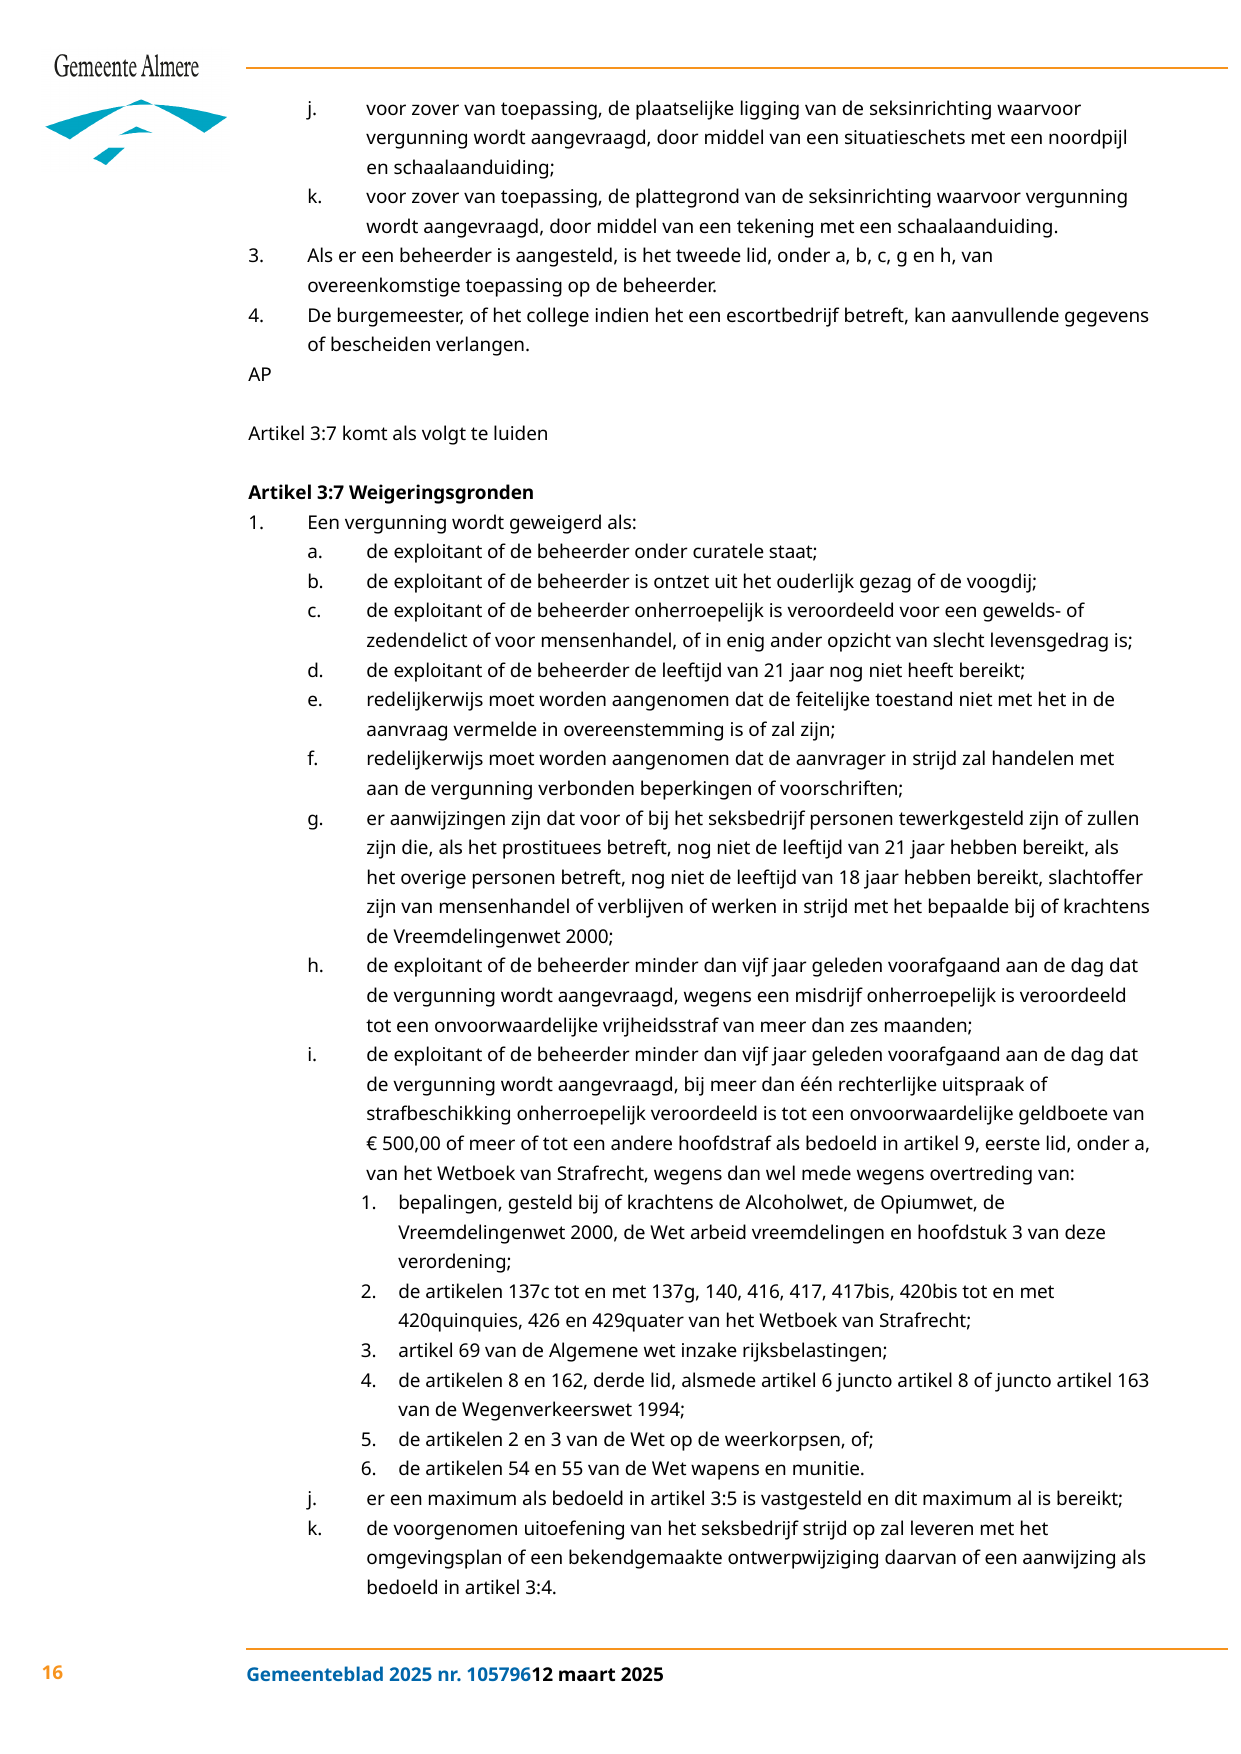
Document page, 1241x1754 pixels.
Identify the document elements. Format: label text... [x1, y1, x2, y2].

picture [41, 47, 231, 172]
list de exploitant of de beheerder onder curatele staat; [307, 538, 1152, 564]
list voor zover van toepassing, de plattegrond van de seksinrichting waarvoor vergunning wordt aangevraagd, door middel van een tekening met een schaalaanduiding. [307, 183, 1152, 239]
list voor zover van toepassing, de plaatselijke ligging van de seksinrichting waarvoor vergunning wordt aangevraagd, door middel van een situatieschets met een noordpijl en schaalaanduiding; [307, 95, 1152, 180]
list de artikelen 137c tot en met 137g, 140, 416, 417, 417bis, 420bis tot en met 420quinquies, 426 en 429quater van het Wetboek van Strafrecht; [361, 1278, 1152, 1333]
list de exploitant of de beheerder minder dan vijf jaar geleden voorafgaand aan de dag dat de vergunning wordt aangevraagd, bij meer dan één rechterlijke uitspraak of strafbeschikking onherroepelijk veroordeeld is tot een onvoorwaardelijke geldboete van € 500,00 of meer of tot een andere hoofdstraf als bedoeld in artikel 9, eerste lid, onder a, van het Wetboek van Strafrecht, wegens dan wel mede wegens overtreding van: [307, 1041, 1152, 1186]
list de exploitant of de beheerder onherroepelijk is veroordeeld voor een gewelds- of zedendelict of voor mensenhandel, of in enig ander opzicht van slecht levensgedrag is; [307, 598, 1152, 653]
text Artikel 3:7 Weigeringsgronden [248, 479, 1152, 505]
list redelijkerwijs moet worden aangenomen dat de aanvrager in strijd zal handelen met aan de vergunning verbonden beperkingen of voorschriften; [307, 746, 1152, 801]
list de voorgenomen uitoefening van het seksbedrijf strijd op zal leveren met het omgevingsplan of een bekendgemaakte ontwerpwijziging daarvan of een aanwijzing als bedoeld in artikel 3:4. [307, 1515, 1152, 1600]
list de exploitant of de beheerder is ontzet uit het ouderlijk gezag of de voogdij; [307, 568, 1152, 594]
list Als er een beheerder is aangesteld, is het tweede lid, onder a, b, c, g en h, van overeenkomstige toepassing op de beheerder. [248, 243, 1152, 298]
list artikel 69 van de Algemene wet inzake rijksbelastingen; [361, 1337, 1152, 1363]
list Een vergunning wordt geweigerd als: [248, 509, 1152, 535]
text AP [248, 361, 1152, 387]
list er aanwijzingen zijn dat voor of bij het seksbedrijf personen tewerkgesteld zijn of zullen zijn die, als het prostituees betreft, nog niet de leeftijd van 21 jaar hebben bereikt, als het overige personen betreft, nog niet de leeftijd van 18 jaar hebben bereikt, slachtoffer zijn van mensenhandel of verblijven of werken in strijd met het bepaalde bij of krachtens de Vreemdelingenwet 2000; [307, 805, 1152, 949]
list de exploitant of de beheerder de leeftijd van 21 jaar nog niet heeft bereikt; [307, 657, 1152, 683]
list De burgemeester, of het college indien het een escortbedrijf betreft, kan aanvullende gegevens of bescheiden verlangen. [248, 302, 1152, 357]
list bepalingen, gesteld bij of krachtens de Alcoholwet, de Opiumwet, de Vreemdelingenwet 2000, de Wet arbeid vreemdelingen en hoofdstuk 3 van deze verordening; [361, 1189, 1152, 1274]
list de artikelen 2 en 3 van de Wet op de weerkorpsen, of; [361, 1426, 1152, 1452]
list redelijkerwijs moet worden aangenomen dat de feitelijke toestand niet met het in de aanvraag vermelde in overeenstemming is of zal zijn; [307, 686, 1152, 742]
list de artikelen 54 en 55 van de Wet wapens en munitie. [361, 1456, 1152, 1481]
list de artikelen 8 en 162, derde lid, alsmede artikel 6 juncto artikel 8 of juncto artikel 163 van de Wegenverkeerswet 1994; [361, 1367, 1152, 1422]
list de exploitant of de beheerder minder dan vijf jaar geleden voorafgaand aan de dag dat de vergunning wordt aangevraagd, wegens een misdrijf onherroepelijk is veroordeeld tot een onvoorwaardelijke vrijheidsstraf van meer dan zes maanden; [307, 953, 1152, 1038]
text Artikel 3:7 komt als volgt te luiden [248, 420, 1152, 446]
list er een maximum als bedoeld in artikel 3:5 is vastgesteld en dit maximum al is bereikt; [307, 1485, 1152, 1511]
